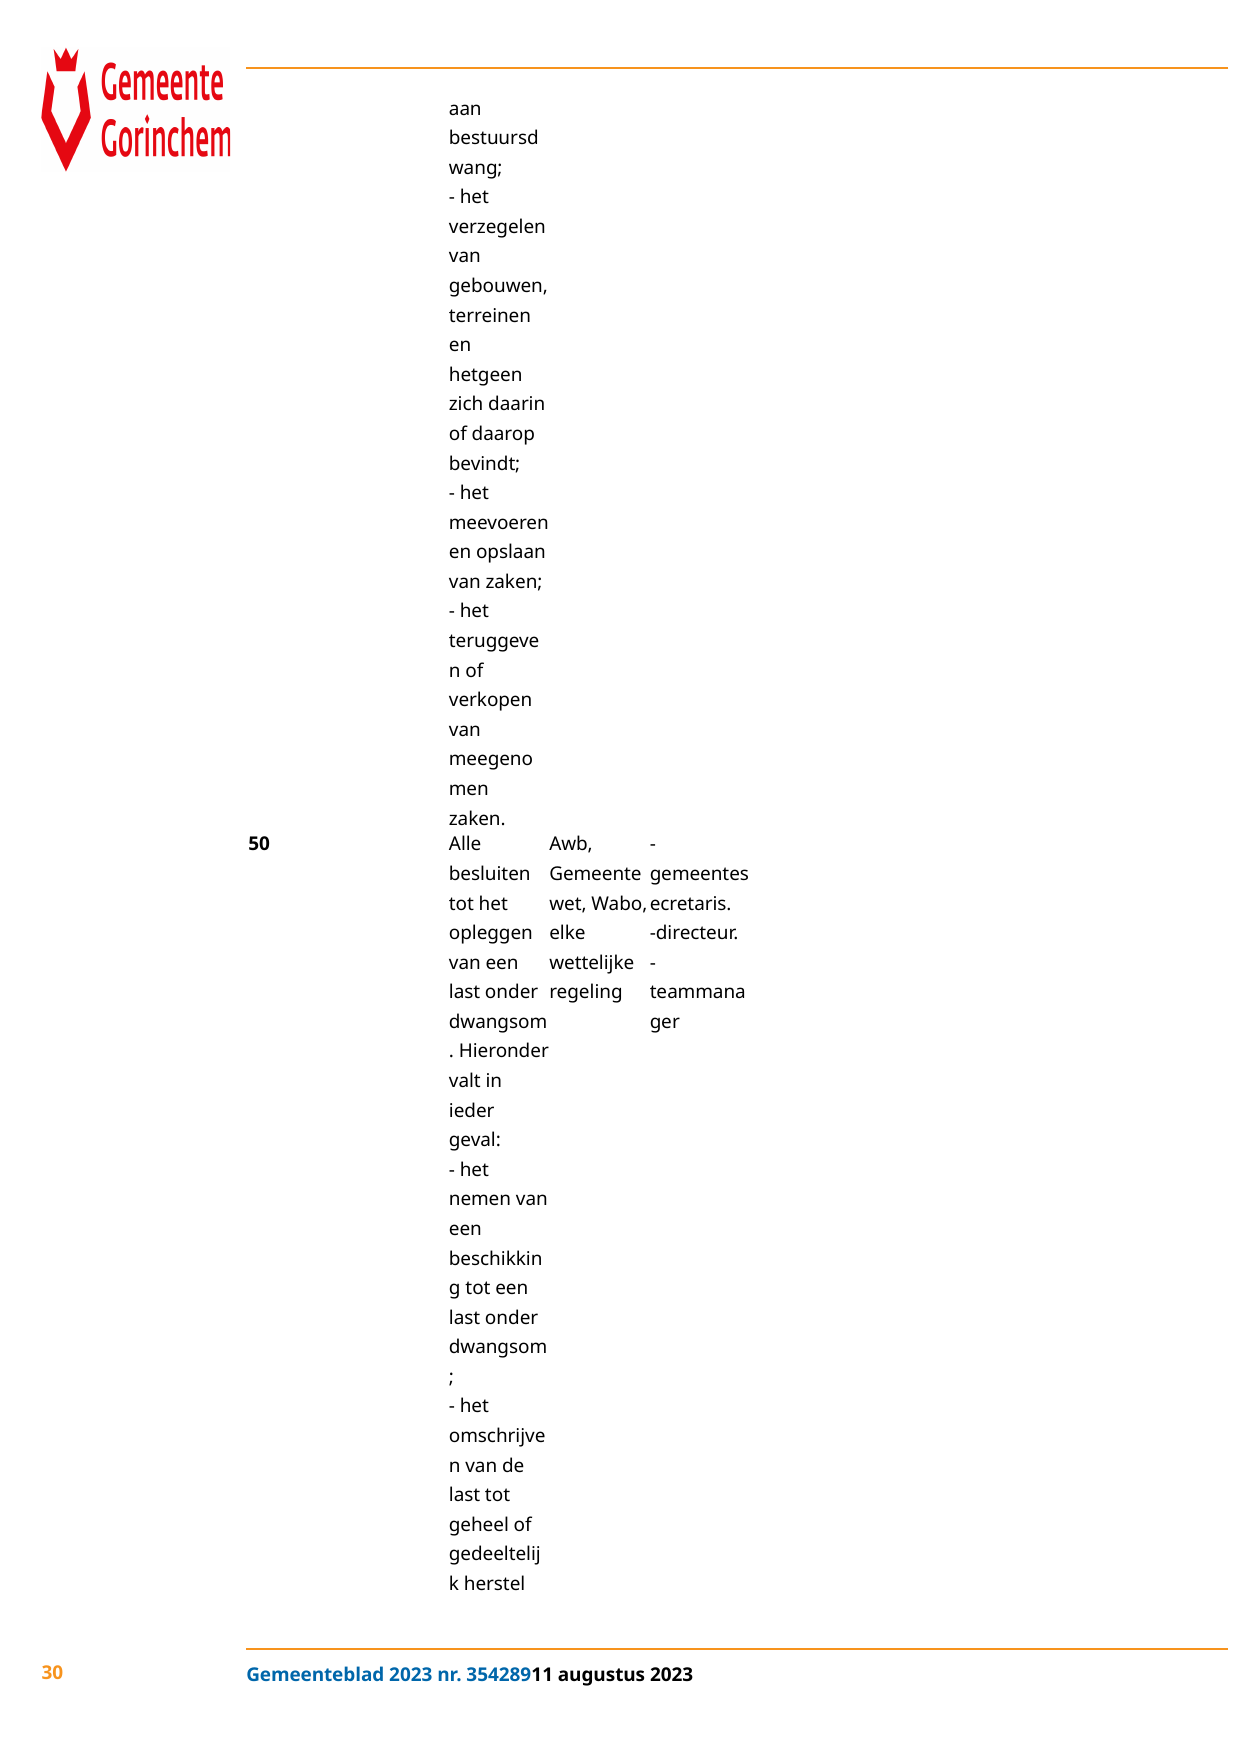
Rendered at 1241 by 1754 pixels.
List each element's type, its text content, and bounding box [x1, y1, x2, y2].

table_cell [951, 95, 1051, 831]
table_cell Alle besluiten tot het opleggen van een last onder dwangsom. Hieronder valt in ieder geval: - het nemen van een beschikking tot een last onder dwangsom; - het omschrijven van de last tot geheel of gedeeltelijk herstel [449, 831, 549, 1596]
table_cell Awb, Gemeentewet, Wabo, elke wettelijke regeling [549, 831, 649, 1596]
table_cell [1051, 831, 1152, 1596]
table_cell [650, 95, 750, 831]
table_cell [951, 831, 1051, 1596]
table_cell [1051, 95, 1152, 831]
table_cell [850, 831, 951, 1596]
table_cell [348, 831, 449, 1596]
table_cell 50 [248, 831, 348, 1596]
table_cell [850, 95, 951, 831]
table_cell [248, 95, 348, 831]
table_cell [750, 831, 850, 1596]
table_cell -gemeentesecretaris. -directeur. -teammanager [650, 831, 750, 1596]
table_cell [750, 95, 850, 831]
table_cell [549, 95, 649, 831]
table_cell aan bestuursdwang; - het verzegelen van gebouwen, terreinen en hetgeen zich daarin of daarop bevindt; - het meevoeren en opslaan van zaken; - het teruggeven of verkopen van meegenomen zaken. [449, 95, 549, 831]
table_cell [348, 95, 449, 831]
picture [41, 47, 231, 172]
